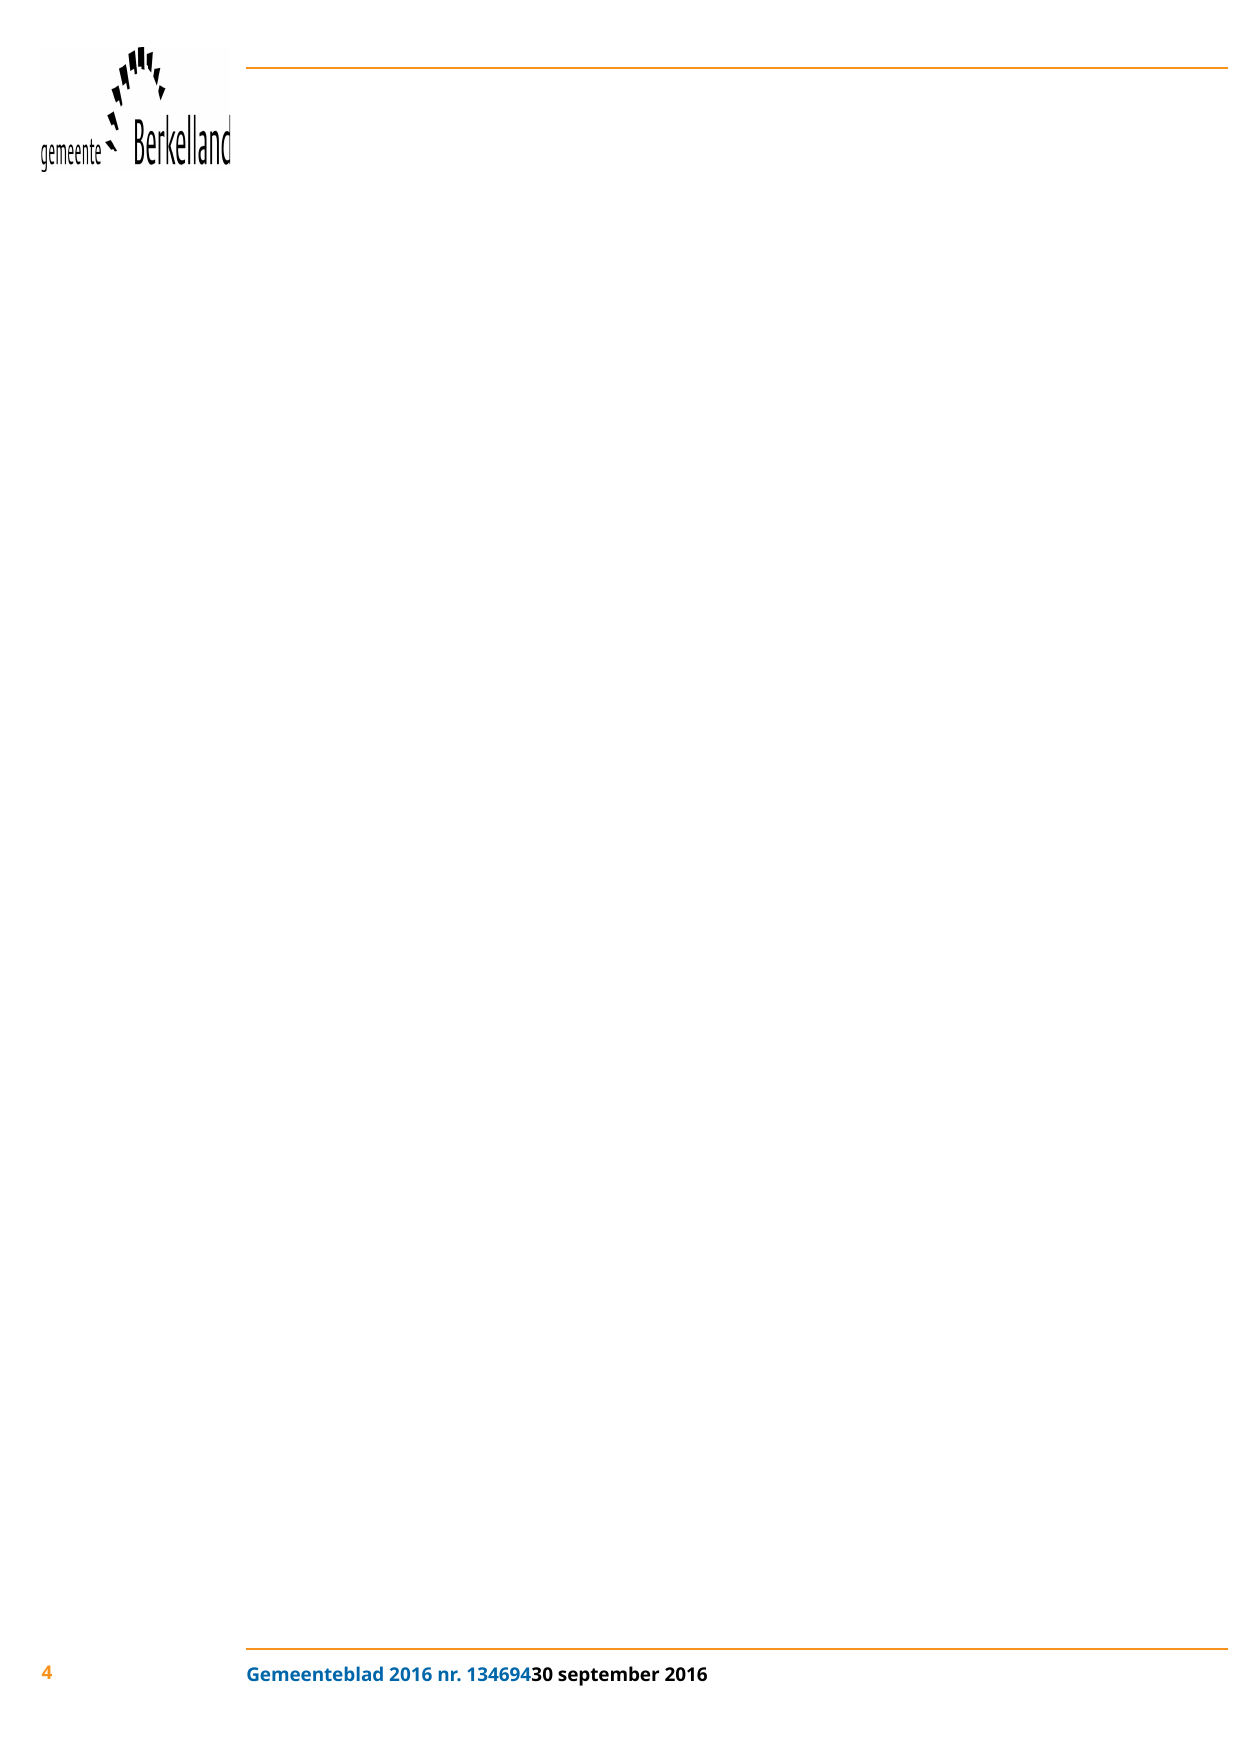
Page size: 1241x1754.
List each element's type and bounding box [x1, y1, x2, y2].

picture [41, 47, 231, 172]
